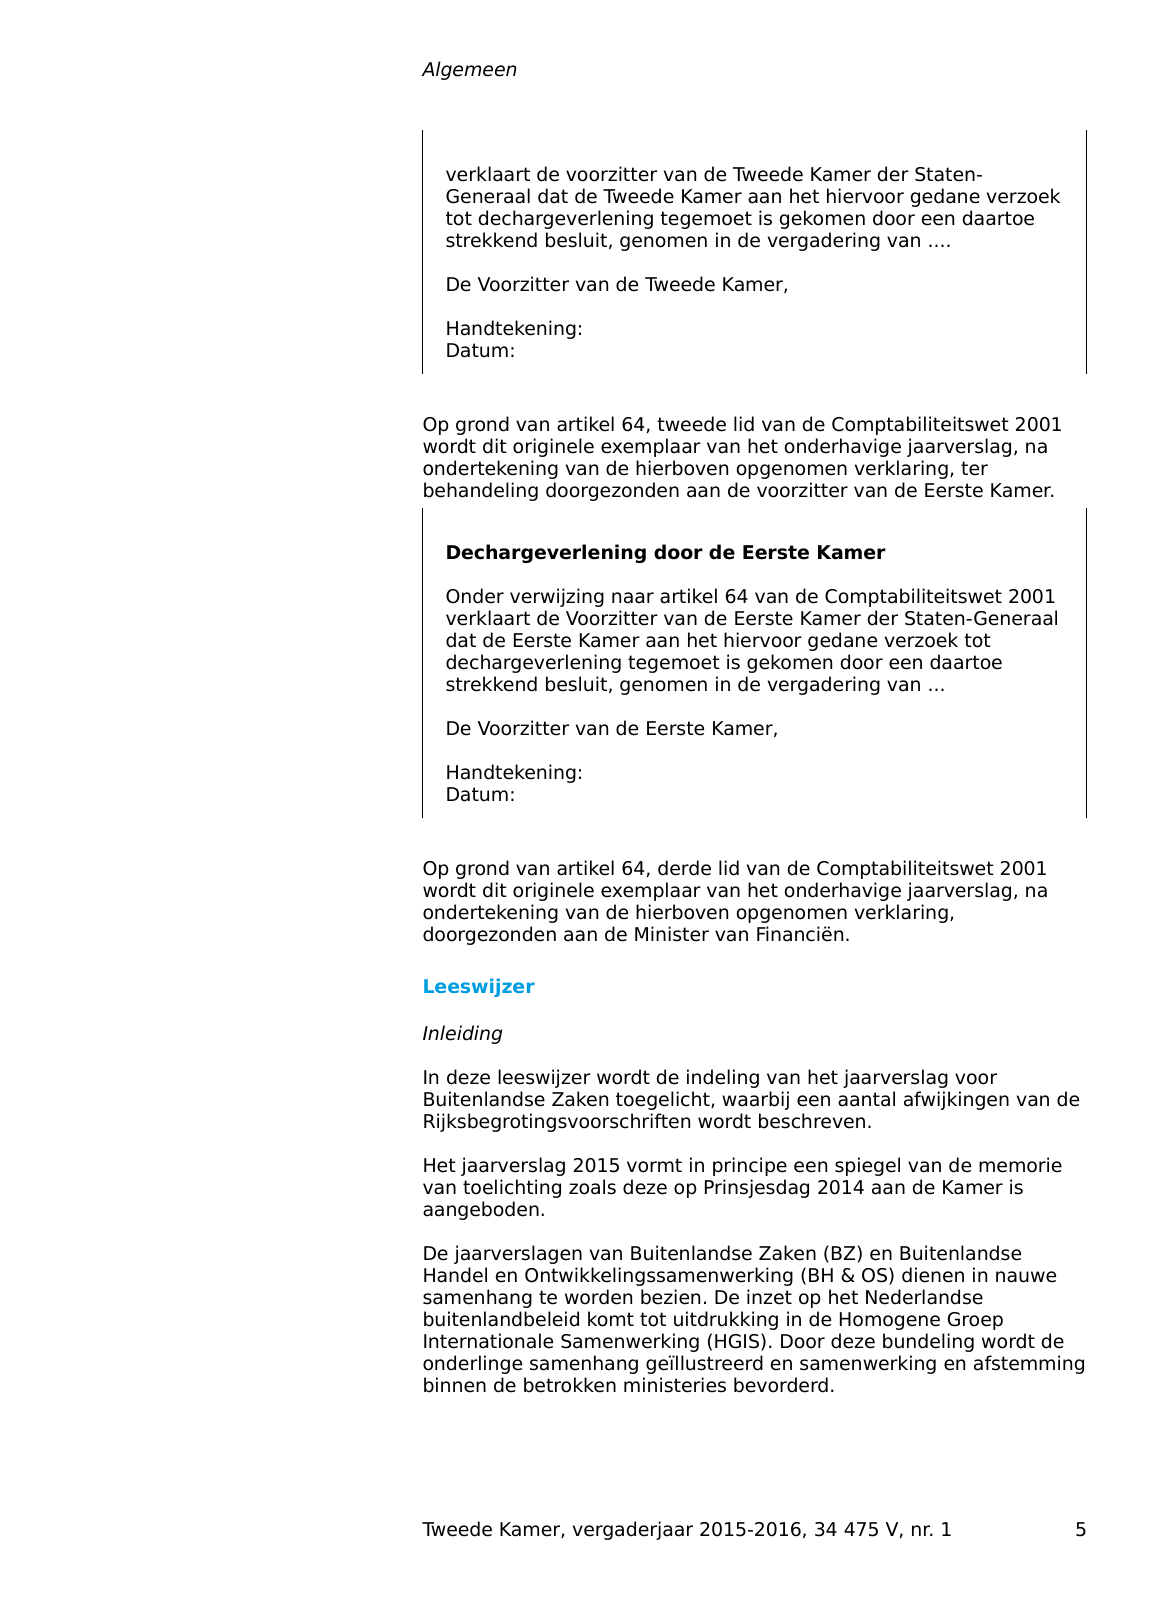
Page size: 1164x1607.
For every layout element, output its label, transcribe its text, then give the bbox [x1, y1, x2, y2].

text In deze leeswijzer wordt de indeling van het jaarverslag voor Buitenlandse Zaken toegelicht, waarbij een aantal afwijkingen van de Rijksbegrotingsvoorschriften wordt beschreven. [422, 1067, 1087, 1133]
subtitle Inleiding [422, 1022, 1087, 1044]
table_header Dechargeverlening door de Eerste Kamer Onder verwijzing naar artikel 64 van de Comptabiliteitswet 2001 verklaart de Voorzitter van de Eerste Kamer der Staten-Generaal dat de Eerste Kamer aan het hiervoor gedane verzoek tot dechargeverlening tegemoet is gekomen door een daartoe strekkend besluit, genomen in de vergadering van ... De Voorzitter van de Eerste Kamer, Handtekening: Datum: [423, 508, 1086, 818]
text Op grond van artikel 64, tweede lid van de Comptabiliteitswet 2001 wordt dit originele exemplaar van het onderhavige jaarverslag, na ondertekening van de hierboven opgenomen verklaring, ter behandeling doorgezonden aan de voorzitter van de Eerste Kamer. [422, 414, 1087, 502]
subtitle Leeswijzer [422, 976, 1087, 997]
table_header verklaart de voorzitter van de Tweede Kamer der Staten-Generaal dat de Tweede Kamer aan het hiervoor gedane verzoek tot dechargeverlening tegemoet is gekomen door een daartoe strekkend besluit, genomen in de vergadering van .... De Voorzitter van de Tweede Kamer, Handtekening: Datum: [423, 130, 1086, 374]
text Op grond van artikel 64, derde lid van de Comptabiliteitswet 2001 wordt dit originele exemplaar van het onderhavige jaarverslag, na ondertekening van de hierboven opgenomen verklaring, doorgezonden aan de Minister van Financiën. [422, 858, 1087, 946]
text Het jaarverslag 2015 vormt in principe een spiegel van de memorie van toelichting zoals deze op Prinsjesdag 2014 aan de Kamer is aangeboden. [422, 1155, 1087, 1221]
text De jaarverslagen van Buitenlandse Zaken (BZ) en Buitenlandse Handel en Ontwikkelingssamenwerking (BH & OS) dienen in nauwe samenhang te worden bezien. De inzet op het Nederlandse buitenlandbeleid komt tot uitdrukking in de Homogene Groep Internationale Samenwerking (HGIS). Door deze bundeling wordt de onderlinge samenhang geïllustreerd en samenwerking en afstemming binnen de betrokken ministeries bevorderd. [422, 1243, 1087, 1397]
